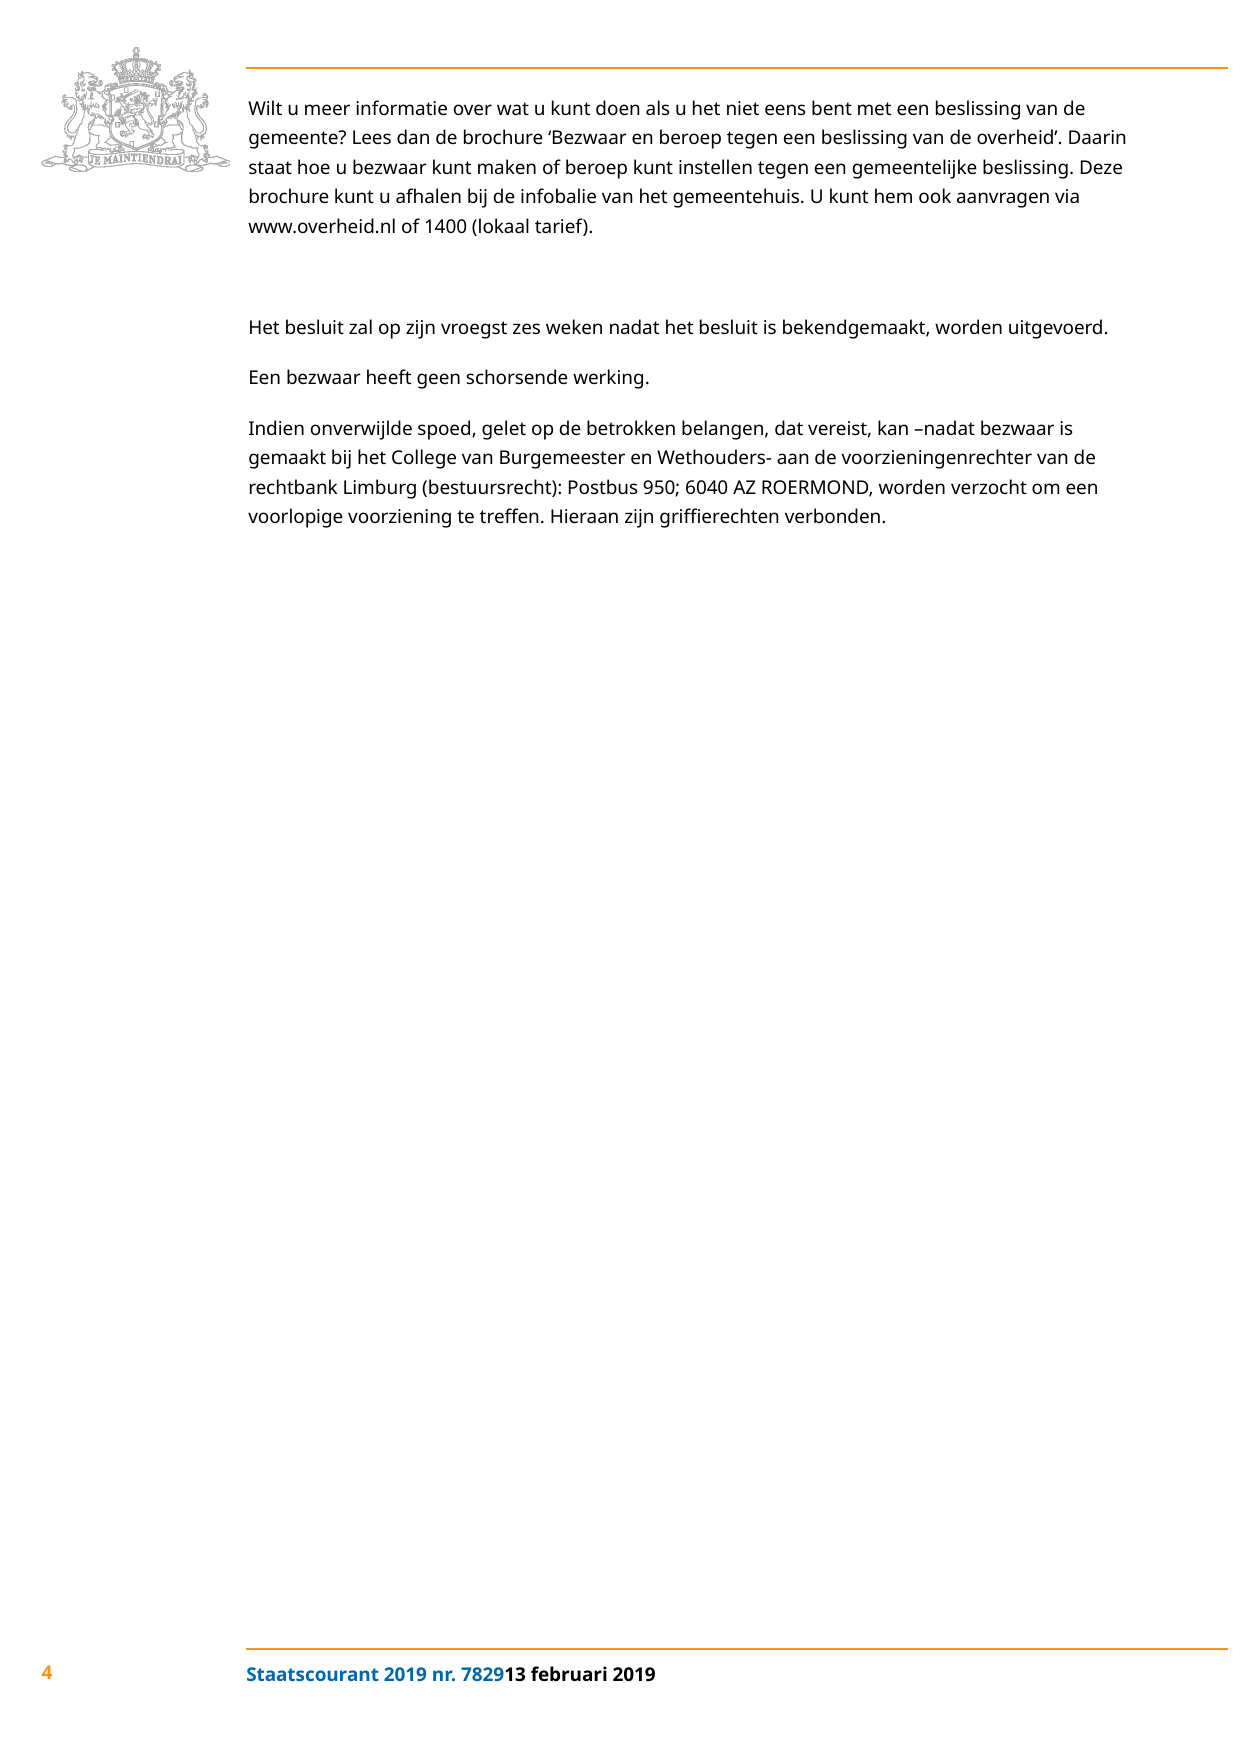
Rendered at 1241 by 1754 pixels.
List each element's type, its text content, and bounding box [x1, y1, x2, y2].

text Indien onverwijlde spoed, gelet op de betrokken belangen, dat vereist, kan –nadat bezwaar is gemaakt bij het College van Burgemeester en Wethouders- aan de voorzieningenrechter van de rechtbank Limburg (bestuursrecht): Postbus 950; 6040 AZ ROERMOND, worden verzocht om een voorlopige voorziening te treffen. Hieraan zijn griffierechten verbonden. [248, 415, 1152, 529]
text Wilt u meer informatie over wat u kunt doen als u het niet eens bent met een beslissing van de gemeente? Lees dan de brochure ‘Bezwaar en beroep tegen een beslissing van de overheid’. Daarin staat hoe u bezwaar kunt maken of beroep kunt instellen tegen een gemeentelijke beslissing. Deze brochure kunt u afhalen bij de infobalie van het gemeentehuis. U kunt hem ook aanvragen via www.overheid.nl of 1400 (lokaal tarief). [248, 95, 1152, 239]
text Het besluit zal op zijn vroegst zes weken nadat het besluit is bekendgemaakt, worden uitgevoerd. [248, 314, 1152, 340]
picture [41, 47, 231, 172]
text Een bezwaar heeft geen schorsende werking. [248, 364, 1152, 390]
